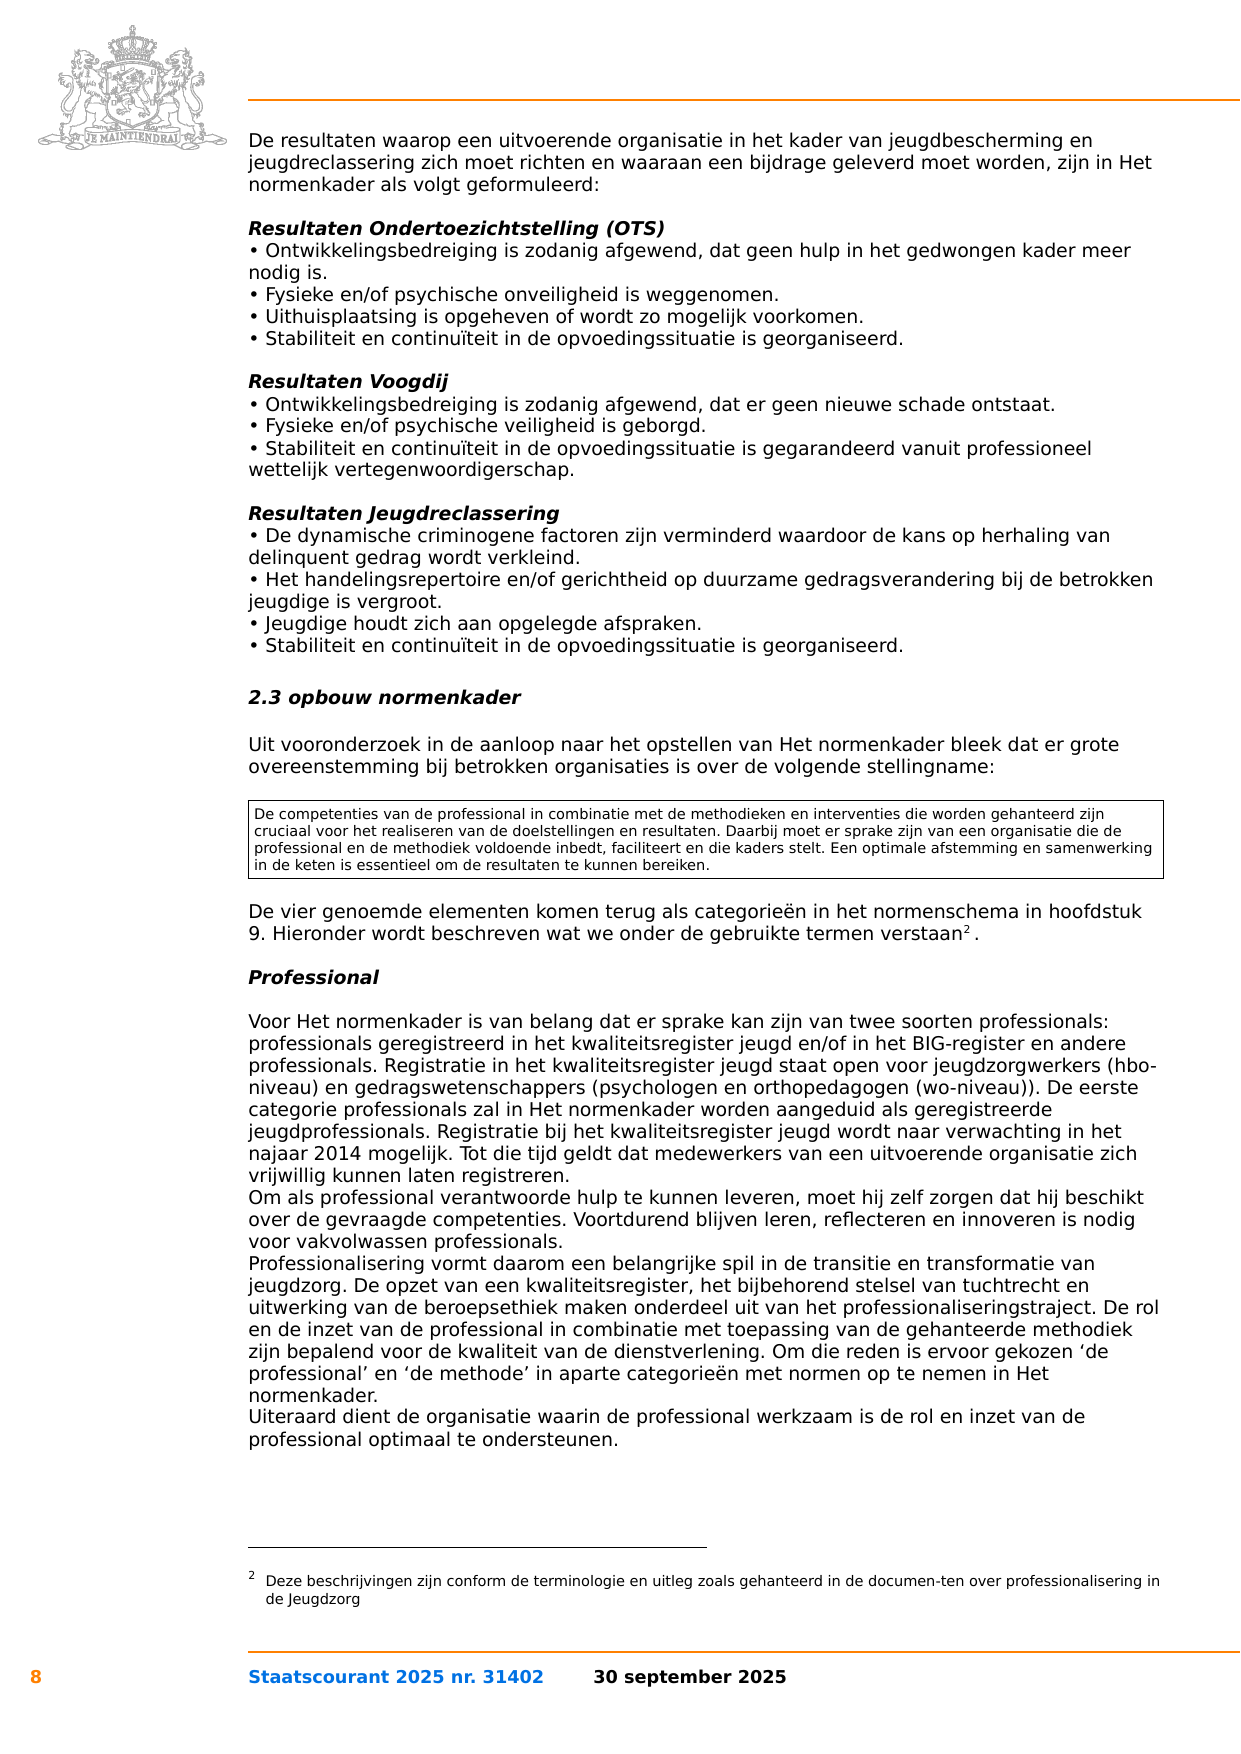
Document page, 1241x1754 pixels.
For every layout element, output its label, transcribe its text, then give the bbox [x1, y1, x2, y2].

text Deze beschrijvingen zijn conform de terminologie en uitleg zoals gehanteerd in de documen-ten over professionalisering in de Jeugdzorg [248, 1569, 1163, 1608]
picture [38, 25, 227, 150]
subtitle Resultaten Jeugdreclassering [248, 503, 1163, 525]
subtitle 2.3 opbouw normenkader [248, 687, 1163, 709]
subtitle Professional [248, 967, 1163, 989]
text Uiteraard dient de organisatie waarin de professional werkzaam is de rol en inzet van de professional optimaal te ondersteunen. [248, 1406, 1163, 1450]
text De vier genoemde elementen komen terug als categorieën in het normenschema in hoofdstuk 9. Hieronder wordt beschreven wat we onder de gebruikte termen verstaan. [248, 901, 1163, 945]
text • Stabiliteit en continuïteit in de opvoedingssituatie is gegarandeerd vanuit professioneel wettelijk vertegenwoordigerschap. [248, 437, 1163, 481]
text • Stabiliteit en continuïteit in de opvoedingssituatie is georganiseerd. [248, 635, 1163, 657]
text • Het handelingsrepertoire en/of gerichtheid op duurzame gedragsverandering bij de betrokken jeugdige is vergroot. [248, 569, 1163, 613]
text • Fysieke en/of psychische veiligheid is geborgd. [248, 415, 1163, 437]
text • Ontwikkelingsbedreiging is zodanig afgewend, dat er geen nieuwe schade ontstaat. [248, 393, 1163, 415]
text • Fysieke en/of psychische onveiligheid is weggenomen. [248, 284, 1163, 306]
subtitle Resultaten Ondertoezichtstelling (OTS) [248, 218, 1163, 240]
text Om als professional verantwoorde hulp te kunnen leveren, moet hij zelf zorgen dat hij beschikt over de gevraagde competenties. Voortdurend blijven leren, reflecteren en innoveren is nodig voor vakvolwassen professionals. [248, 1187, 1163, 1253]
text • Uithuisplaatsing is opgeheven of wordt zo mogelijk voorkomen. [248, 306, 1163, 328]
text Uit vooronderzoek in de aanloop naar het opstellen van Het normenkader bleek dat er grote overeenstemming bij betrokken organisaties is over de volgende stellingname: [248, 734, 1163, 778]
text • De dynamische criminogene factoren zijn verminderd waardoor de kans op herhaling van delinquent gedrag wordt verkleind. [248, 525, 1163, 569]
text • Stabiliteit en continuïteit in de opvoedingssituatie is georganiseerd. [248, 328, 1163, 349]
text • Ontwikkelingsbedreiging is zodanig afgewend, dat geen hulp in het gedwongen kader meer nodig is. [248, 240, 1163, 284]
text De resultaten waarop een uitvoerende organisatie in het kader van jeugdbescherming en jeugdreclassering zich moet richten en waaraan een bijdrage geleverd moet worden, zijn in Het normenkader als volgt geformuleerd: [248, 130, 1163, 196]
table_header De competenties van de professional in combinatie met de methodieken en interventies die worden gehanteerd zijn cruciaal voor het realiseren van de doelstellingen en resultaten. Daarbij moet er sprake zijn van een organisatie die de professional en de methodiek voldoende inbedt, faciliteert en die kaders stelt. Een optimale afstemming en samenwerking in de keten is essentieel om de resultaten te kunnen bereiken. [249, 801, 1163, 878]
subtitle Resultaten Voogdij [248, 371, 1163, 393]
text • Jeugdige houdt zich aan opgelegde afspraken. [248, 613, 1163, 635]
text Voor Het normenkader is van belang dat er sprake kan zijn van twee soorten professionals: professionals geregistreerd in het kwaliteitsregister jeugd en/of in het BIG-register en andere professionals. Registratie in het kwaliteitsregister jeugd staat open voor jeugdzorgwerkers (hbo-niveau) en gedragswetenschappers (psychologen en orthopedagogen (wo-niveau)). De eerste categorie professionals zal in Het normenkader worden aangeduid als geregistreerde jeugdprofessionals. Registratie bij het kwaliteitsregister jeugd wordt naar verwachting in het najaar 2014 mogelijk. Tot die tijd geldt dat medewerkers van een uitvoerende organisatie zich vrijwillig kunnen laten registreren. [248, 1011, 1163, 1187]
text Professionalisering vormt daarom een belangrijke spil in de transitie en transformatie van jeugdzorg. De opzet van een kwaliteitsregister, het bijbehorend stelsel van tuchtrecht en uitwerking van de beroepsethiek maken onderdeel uit van het professionaliseringstraject. De rol en de inzet van de professional in combinatie met toepassing van de gehanteerde methodiek zijn bepalend voor de kwaliteit van de dienstverlening. Om die reden is ervoor gekozen ‘de professional’ en ‘de methode’ in aparte categorieën met normen op te nemen in Het normenkader. [248, 1253, 1163, 1406]
